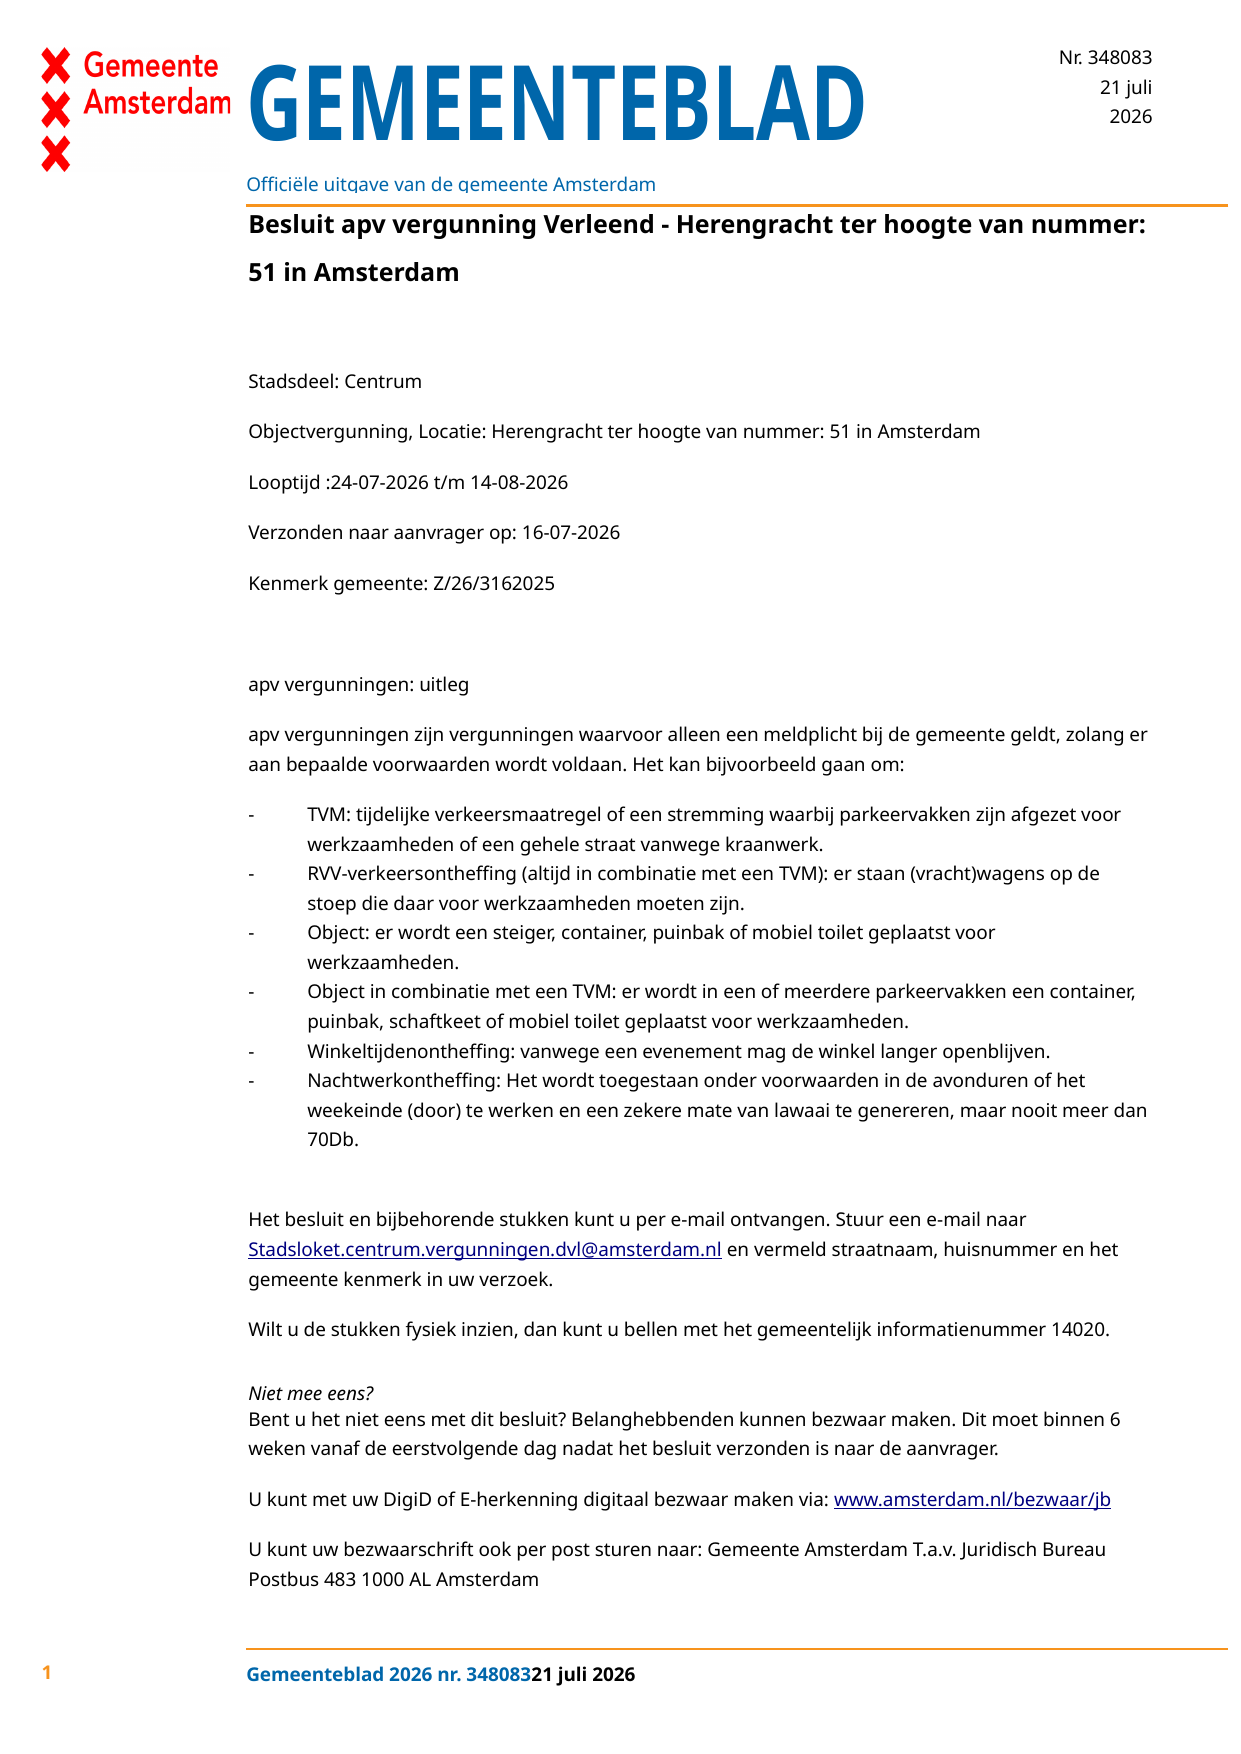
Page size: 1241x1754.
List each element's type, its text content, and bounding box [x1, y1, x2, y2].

list TVM: tijdelijke verkeersmaatregel of een stremming waarbij parkeervakken zijn afgezet voor werkzaamheden of een gehele straat vanwege kraanwerk. [248, 801, 1152, 857]
list RVV-verkeersontheffing (altijd in combinatie met een TVM): er staan (vracht)wagens op de stoep die daar voor werkzaamheden moeten zijn. [248, 860, 1152, 916]
text apv vergunningen zijn vergunningen waarvoor alleen een meldplicht bij de gemeente geldt, zolang er aan bepaalde voorwaarden wordt voldaan. Het kan bijvoorbeeld gaan om: [248, 721, 1152, 777]
text Stadsdeel: Centrum [248, 368, 1152, 394]
text Kenmerk gemeente: Z/26/3162025 [248, 570, 1152, 596]
text Niet mee eens? [248, 1380, 1152, 1406]
picture [41, 47, 231, 172]
text U kunt uw bezwaarschrift ook per post sturen naar: Gemeente Amsterdam T.a.v. Juridisch Bureau Postbus 483 1000 AL Amsterdam [248, 1536, 1152, 1592]
text apv vergunningen: uitleg [248, 671, 1152, 697]
list Object: er wordt een steiger, container, puinbak of mobiel toilet geplaatst voor werkzaamheden. [248, 919, 1152, 975]
text Besluit apv vergunning Verleend - Herengracht ter hoogte van nummer: 51 in Amsterdam [248, 207, 1152, 288]
list Object in combinatie met een TVM: er wordt in een of meerdere parkeervakken een container, puinbak, schaftkeet of mobiel toilet geplaatst voor werkzaamheden. [248, 979, 1152, 1034]
text Het besluit en bijbehorende stukken kunt u per e-mail ontvangen. Stuur een e-mail naar Stadsloket.centrum.vergunningen.dvl@amsterdam.nl en vermeld straatnaam, huisnummer en het gemeente kenmerk in uw verzoek. [248, 1207, 1152, 1292]
text U kunt met uw DigiD of E-herkenning digitaal bezwaar maken via: www.amsterdam.nl/bezwaar/jb [248, 1486, 1152, 1512]
text Wilt u de stukken fysiek inzien, dan kunt u bellen met het gemeentelijk informatienummer 14020. [248, 1316, 1152, 1342]
text Verzonden naar aanvrager op: 16-07-2026 [248, 519, 1152, 545]
text Bent u het niet eens met dit besluit? Belanghebbenden kunnen bezwaar maken. Dit moet binnen 6 weken vanaf de eerstvolgende dag nadat het besluit verzonden is naar de aanvrager. [248, 1406, 1152, 1461]
list Winkeltijdenontheffing: vanwege een evenement mag de winkel langer openblijven. [248, 1038, 1152, 1064]
text Looptijd :24-07-2026 t/m 14-08-2026 [248, 469, 1152, 495]
text Objectvergunning, Locatie: Herengracht ter hoogte van nummer: 51 in Amsterdam [248, 419, 1152, 444]
list Nachtwerkontheffing: Het wordt toegestaan onder voorwaarden in de avonduren of het weekeinde (door) te werken en een zekere mate van lawaai te genereren, maar nooit meer dan 70Db. [248, 1067, 1152, 1152]
